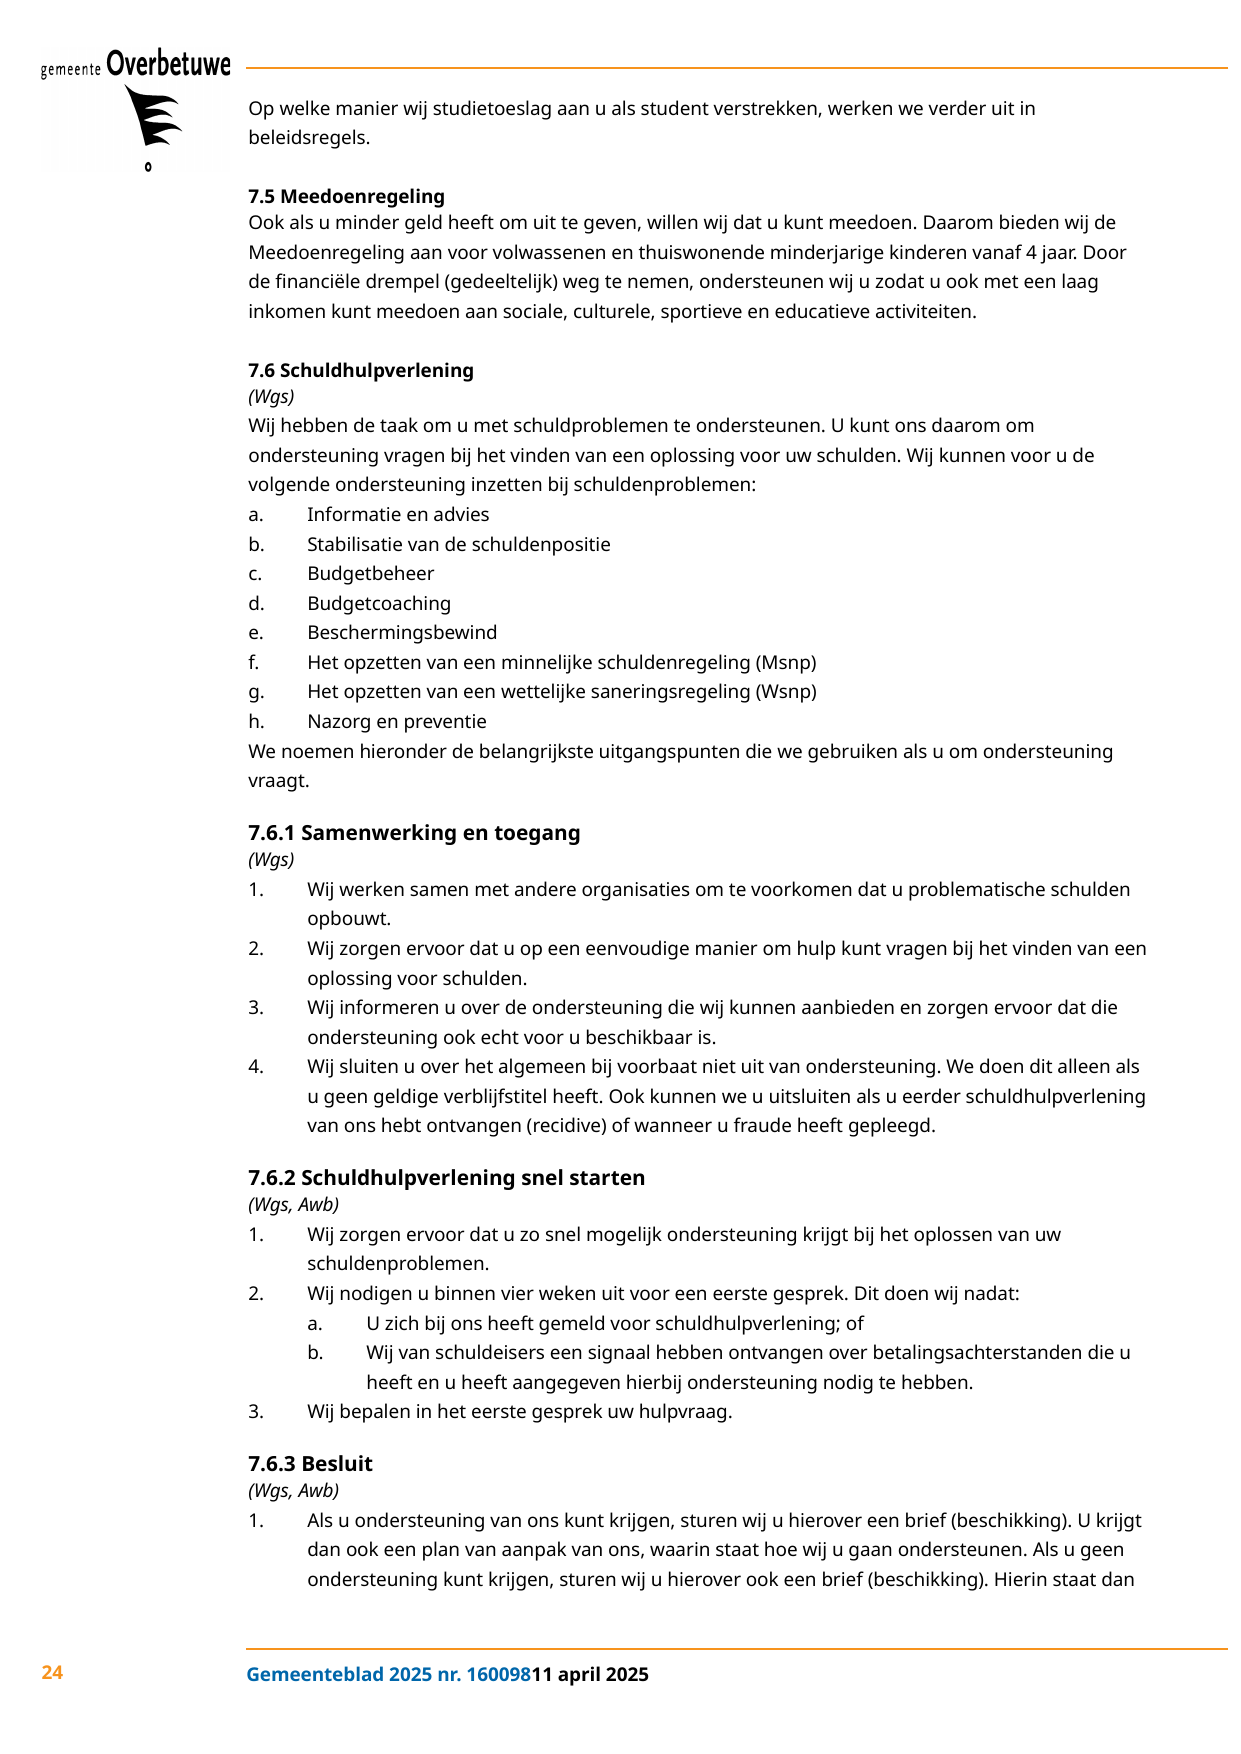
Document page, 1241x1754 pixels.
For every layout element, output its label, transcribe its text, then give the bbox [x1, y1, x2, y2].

text 7.5 Meedoenregeling [248, 183, 1152, 209]
list Wij zorgen ervoor dat u op een eenvoudige manier om hulp kunt vragen bij het vinden van een oplossing voor schulden. [248, 935, 1152, 990]
list Budgetbeheer [248, 560, 1152, 586]
list Stabilisatie van de schuldenpositie [248, 531, 1152, 557]
picture [41, 47, 231, 172]
list Wij van schuldeisers een signaal hebben ontvangen over betalingsachterstanden die u heeft en u heeft aangegeven hierbij ondersteuning nodig te hebben. [307, 1339, 1152, 1395]
text We noemen hieronder de belangrijkste uitgangspunten die we gebruiken als u om ondersteuning vraagt. [248, 738, 1152, 793]
text Wij hebben de taak om u met schuldproblemen te ondersteunen. U kunt ons daarom om ondersteuning vragen bij het vinden van een oplossing voor uw schulden. Wij kunnen voor u de volgende ondersteuning inzetten bij schuldenproblemen: [248, 412, 1152, 497]
text (Wgs, Awb) [248, 1477, 1152, 1503]
text (Wgs, Awb) [248, 1191, 1152, 1217]
text 7.6.2 Schuldhulpverlening snel starten [248, 1163, 1152, 1191]
list Wij informeren u over de ondersteuning die wij kunnen aanbieden en zorgen ervoor dat die ondersteuning ook echt voor u beschikbaar is. [248, 994, 1152, 1049]
list Wij werken samen met andere organisaties om te voorkomen dat u problematische schulden opbouwt. [248, 876, 1152, 931]
list U zich bij ons heeft gemeld voor schuldhulpverlening; of [307, 1310, 1152, 1336]
list Wij zorgen ervoor dat u zo snel mogelijk ondersteuning krijgt bij het oplossen van uw schuldenproblemen. [248, 1221, 1152, 1276]
text Ook als u minder geld heeft om uit te geven, willen wij dat u kunt meedoen. Daarom bieden wij de Meedoenregeling aan voor volwassenen en thuiswonende minderjarige kinderen vanaf 4 jaar. Door de financiële drempel (gedeeltelijk) weg te nemen, ondersteunen wij u zodat u ook met een laag inkomen kunt meedoen aan sociale, culturele, sportieve en educatieve activiteiten. [248, 209, 1152, 324]
list Het opzetten van een minnelijke schuldenregeling (Msnp) [248, 649, 1152, 675]
list Nazorg en preventie [248, 708, 1152, 734]
list Het opzetten van een wettelijke saneringsregeling (Wsnp) [248, 679, 1152, 704]
list Wij sluiten u over het algemeen bij voorbaat niet uit van ondersteuning. We doen dit alleen als u geen geldige verblijfstitel heeft. Ook kunnen we u uitsluiten als u eerder schuldhulpverlening van ons hebt ontvangen (recidive) of wanneer u fraude heeft gepleegd. [248, 1053, 1152, 1138]
list Wij bepalen in het eerste gesprek uw hulpvraag. [248, 1398, 1152, 1424]
list Budgetcoaching [248, 590, 1152, 616]
text 7.6.1 Samenwerking en toegang [248, 818, 1152, 846]
text 7.6.3 Besluit [248, 1449, 1152, 1477]
text (Wgs) [248, 383, 1152, 409]
list Als u ondersteuning van ons kunt krijgen, sturen wij u hierover een brief (beschikking). U krijgt dan ook een plan van aanpak van ons, waarin staat hoe wij u gaan ondersteunen. Als u geen ondersteuning kunt krijgen, sturen wij u hierover ook een brief (beschikking). Hierin staat dan [248, 1507, 1152, 1592]
text 7.6 Schuldhulpverlening [248, 357, 1152, 383]
list Informatie en advies [248, 501, 1152, 527]
text Op welke manier wij studietoeslag aan u als student verstrekken, werken we verder uit in beleidsregels. [248, 95, 1152, 150]
list Beschermingsbewind [248, 619, 1152, 645]
list Wij nodigen u binnen vier weken uit voor een eerste gesprek. Dit doen wij nadat: [248, 1280, 1152, 1306]
text (Wgs) [248, 846, 1152, 872]
